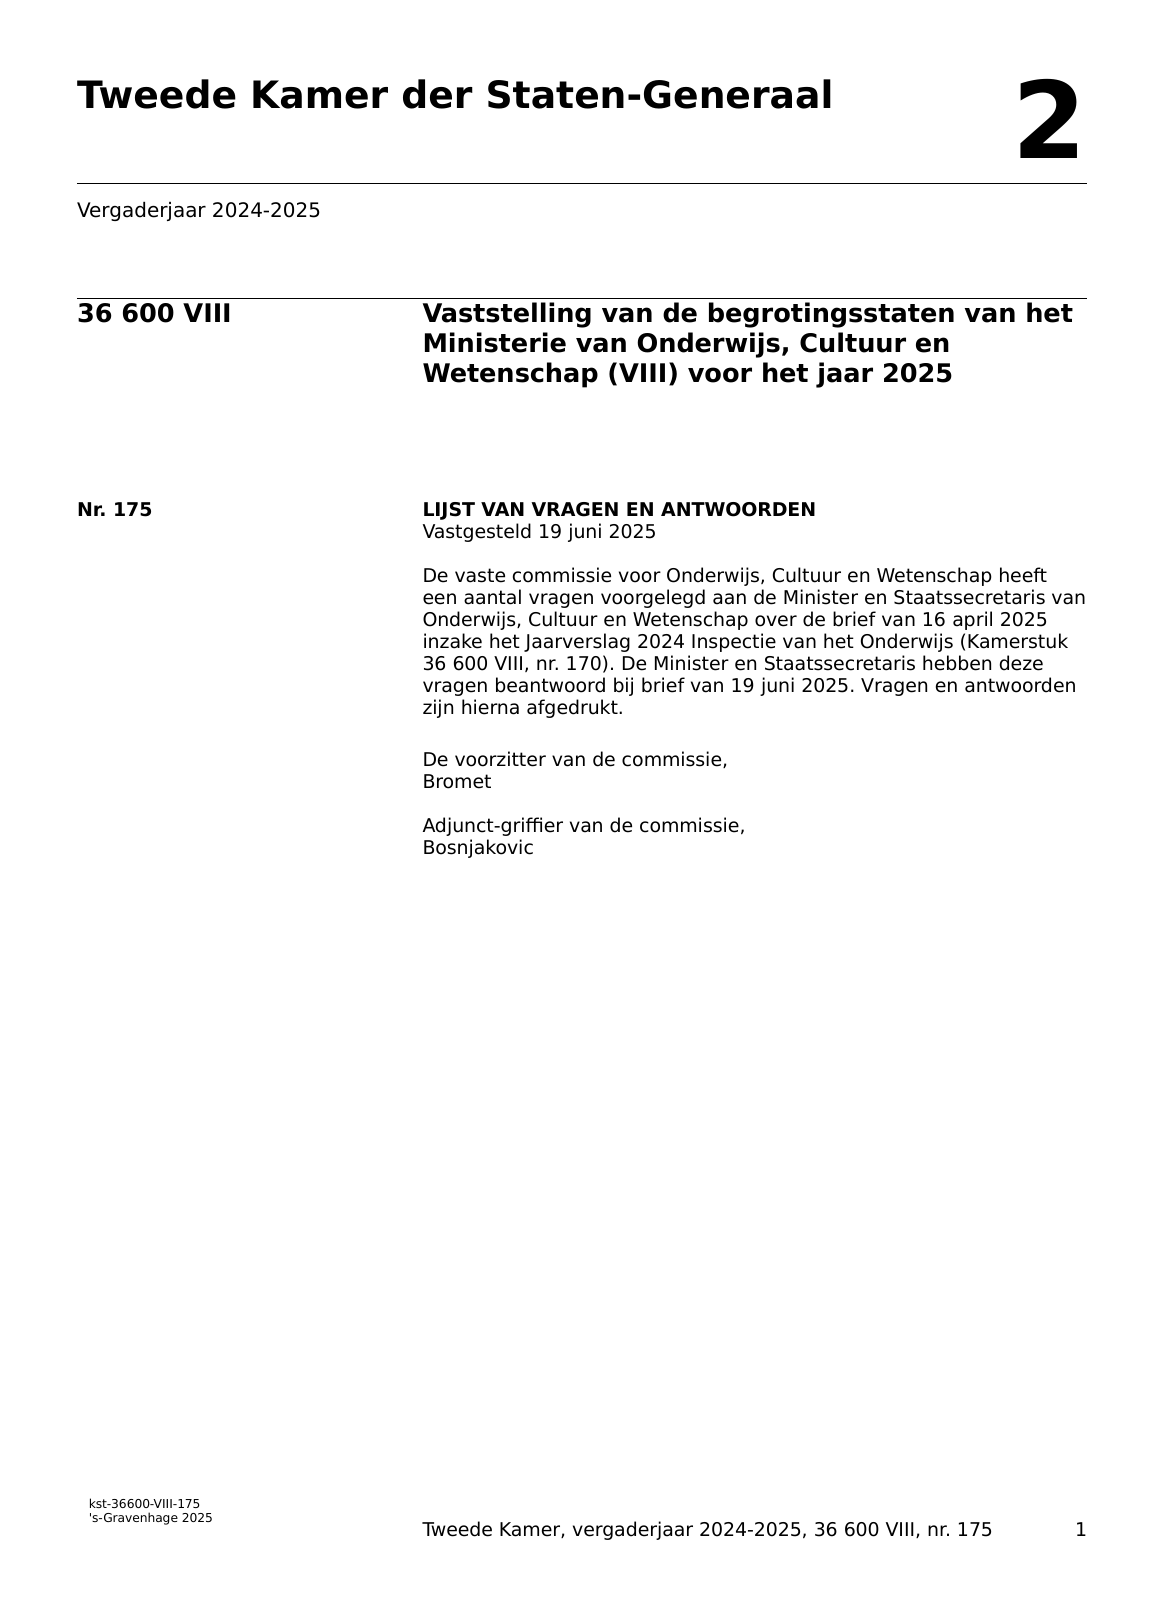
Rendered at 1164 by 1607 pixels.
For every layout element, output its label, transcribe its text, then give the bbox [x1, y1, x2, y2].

text Vastgesteld 19 juni 2025 [422, 521, 1087, 543]
text De voorzitter van de commissie, Bromet [422, 749, 1087, 793]
table_header 2 [886, 59, 1087, 183]
text Adjunct-griffier van de commissie, Bosnjakovic [422, 815, 1087, 859]
subtitle Nr. 175 LIJST VAN VRAGEN EN ANTWOORDEN [77, 499, 1087, 521]
text De vaste commissie voor Onderwijs, Cultuur en Wetenschap heeft een aantal vragen voorgelegd aan de Minister en Staatssecretaris van Onderwijs, Cultuur en Wetenschap over de brief van 16 april 2025 inzake het Jaarverslag 2024 Inspectie van het Onderwijs (Kamerstuk 36 600 VIII, nr. 170). De Minister en Staatssecretaris hebben deze vragen beantwoord bij brief van 19 juni 2025. Vragen en antwoorden zijn hierna afgedrukt. [422, 565, 1087, 719]
subtitle 36 600 VIII Vaststelling van de begrotingsstaten van het Ministerie van Onderwijs, Cultuur en Wetenschap (VIII) voor het jaar 2025 [77, 299, 1087, 388]
text 's-Gravenhage 2025 [88, 1511, 323, 1525]
text kst-36600-VIII-175 [88, 1497, 323, 1511]
table_header Tweede Kamer der Staten-Generaal [77, 59, 886, 183]
table_cell Vergaderjaar 2024-2025 [77, 184, 1087, 298]
